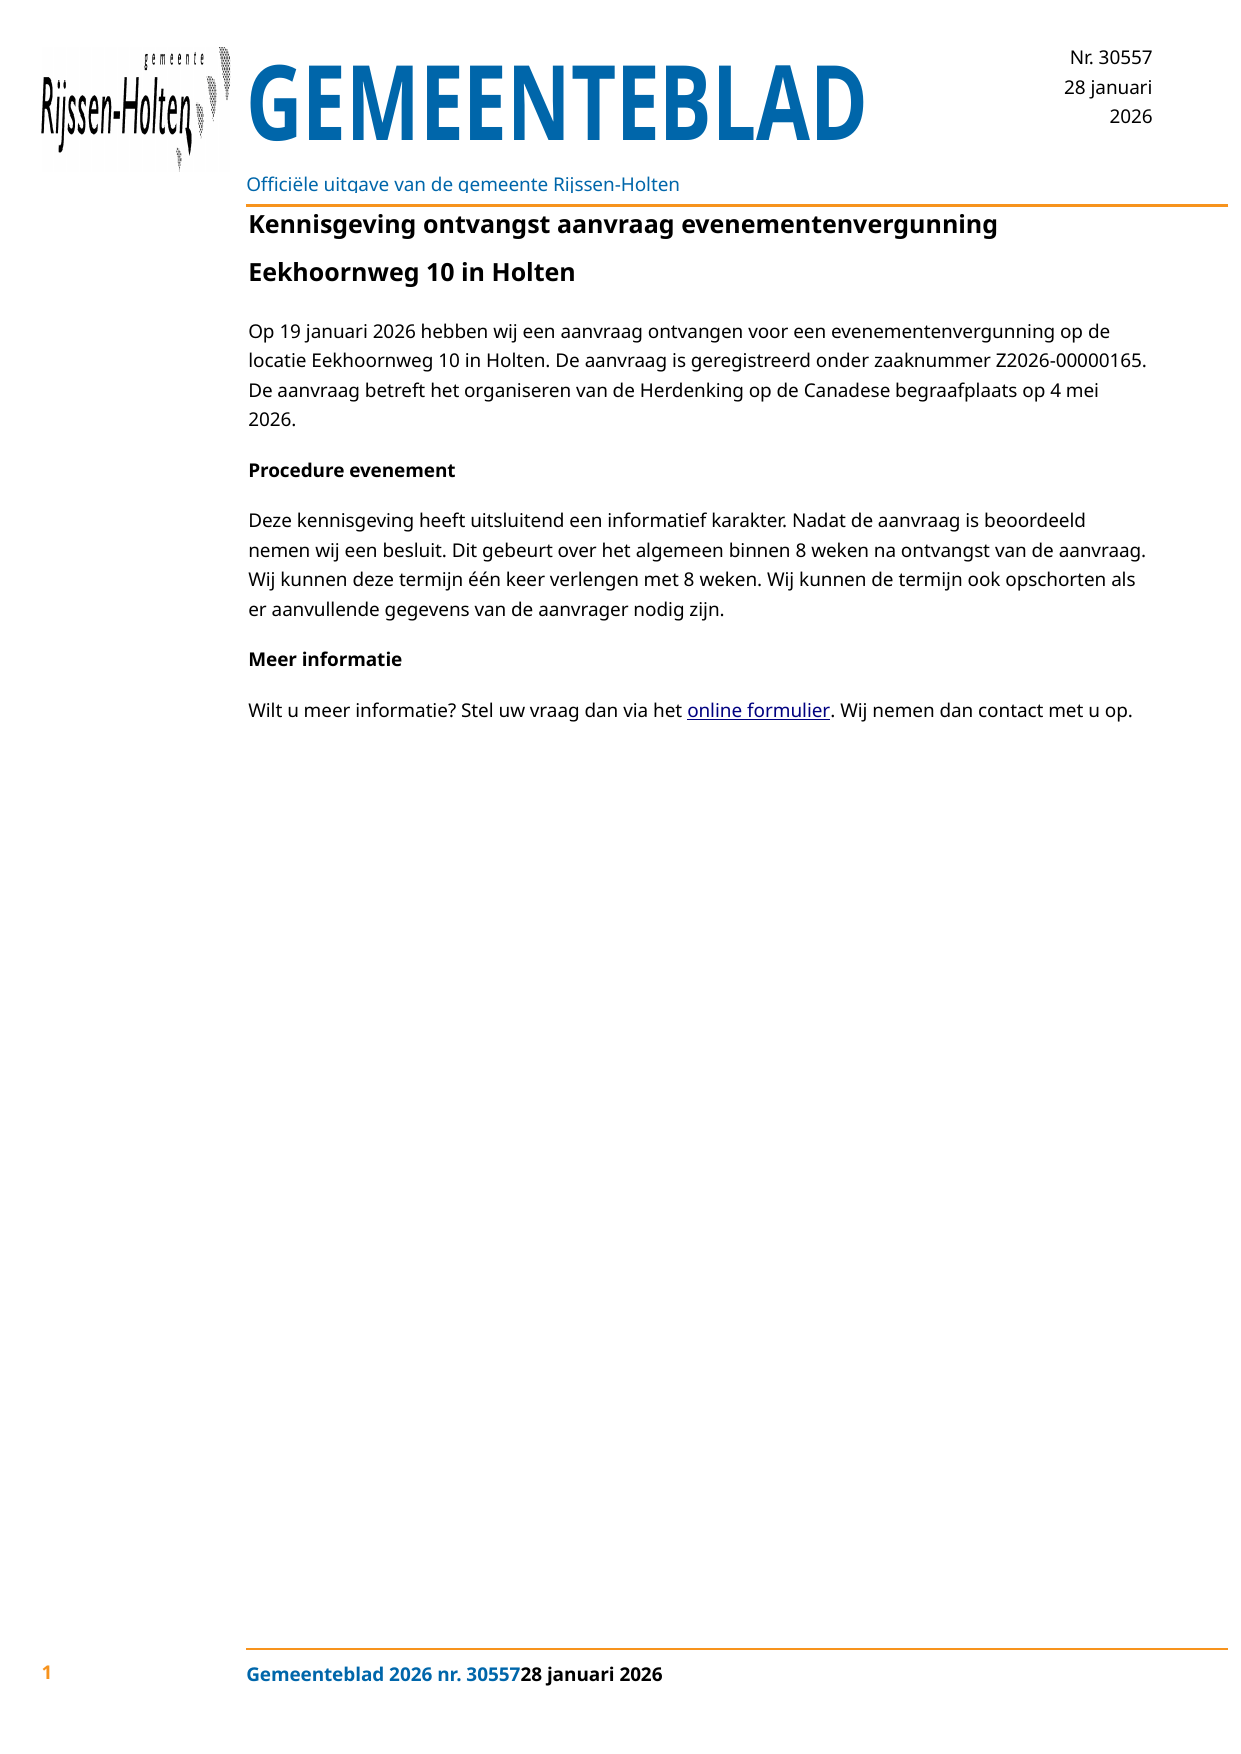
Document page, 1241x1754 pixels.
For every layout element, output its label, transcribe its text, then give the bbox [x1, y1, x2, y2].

text Procedure evenement [248, 457, 1152, 483]
text Kennisgeving ontvangst aanvraag evenementenvergunning Eekhoornweg 10 in Holten [248, 207, 1152, 288]
text Meer informatie [248, 647, 1152, 672]
text Deze kennisgeving heeft uitsluitend een informatief karakter. Nadat de aanvraag is beoordeeld nemen wij een besluit. Dit gebeurt over het algemeen binnen 8 weken na ontvangst van de aanvraag. Wij kunnen deze termijn één keer verlengen met 8 weken. Wij kunnen de termijn ook opschorten als er aanvullende gegevens van de aanvrager nodig zijn. [248, 507, 1152, 622]
text Wilt u meer informatie? Stel uw vraag dan via het online formulier. Wij nemen dan contact met u op. [248, 697, 1152, 723]
text Op 19 januari 2026 hebben wij een aanvraag ontvangen voor een evenementenvergunning op de locatie Eekhoornweg 10 in Holten. De aanvraag is geregistreerd onder zaaknummer Z2026-00000165. De aanvraag betreft het organiseren van de Herdenking op de Canadese begraafplaats op 4 mei 2026. [248, 318, 1152, 432]
picture [41, 47, 231, 172]
